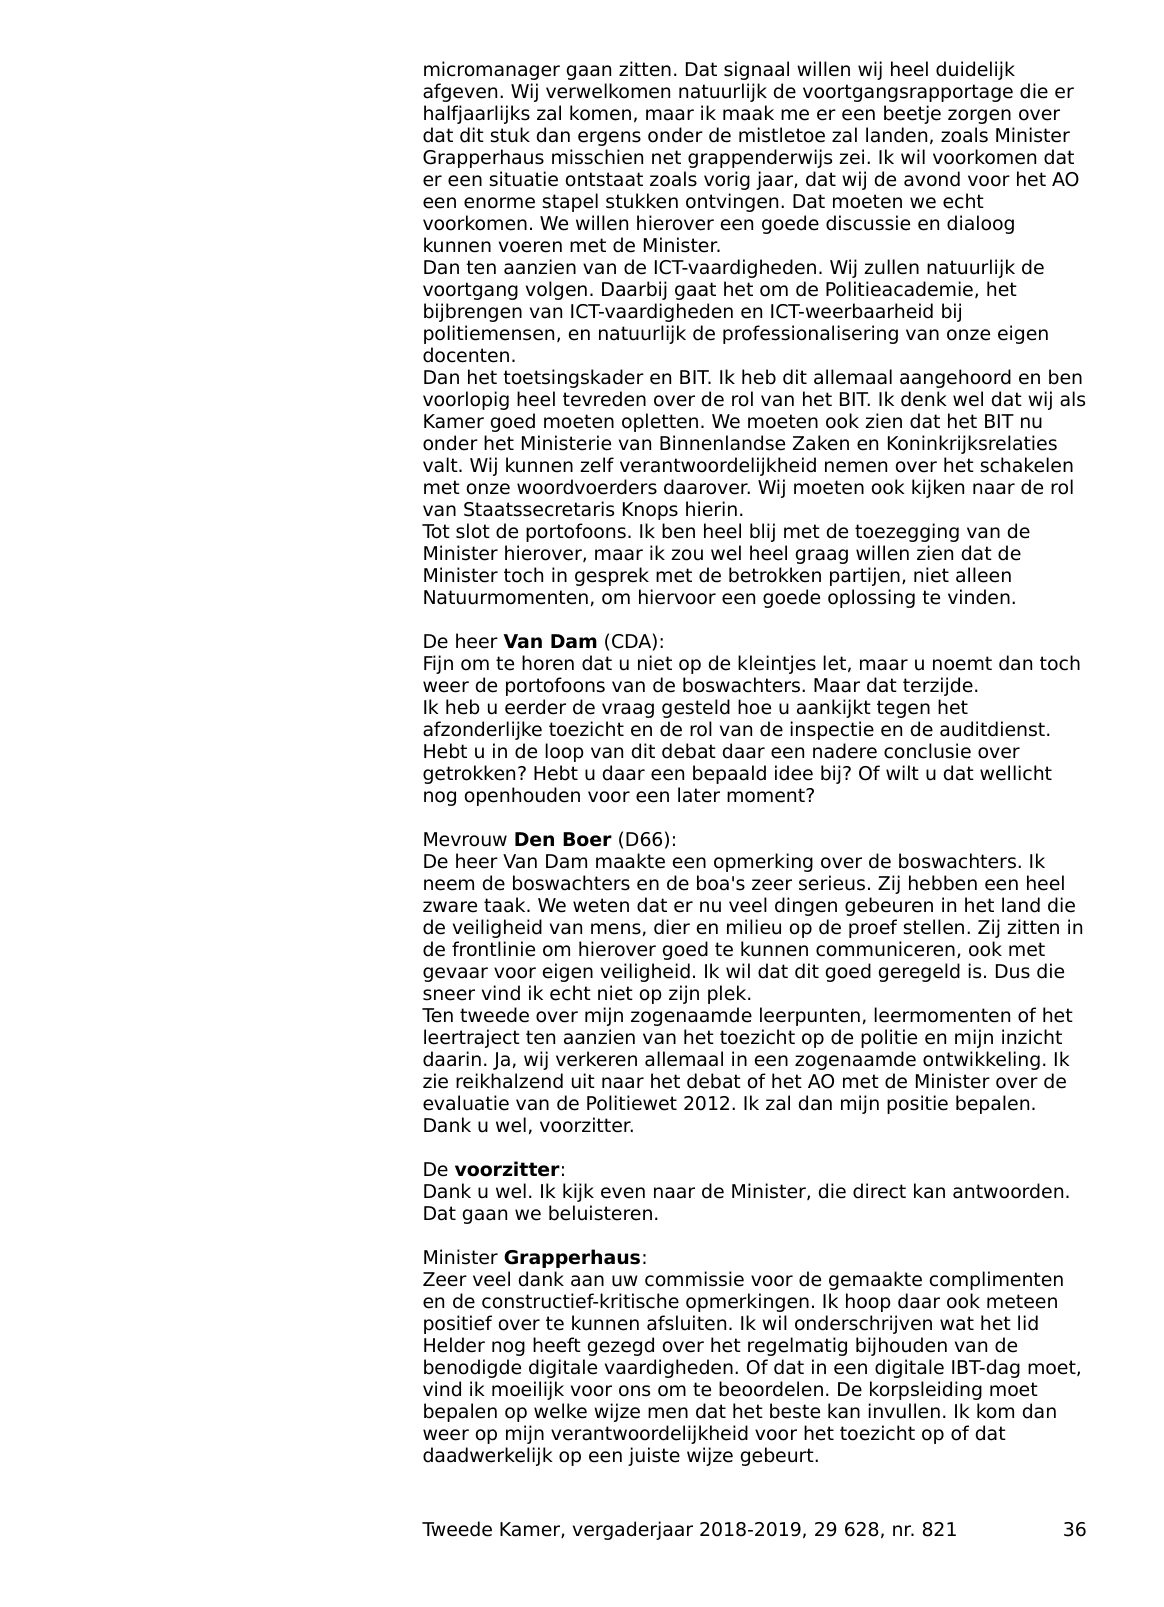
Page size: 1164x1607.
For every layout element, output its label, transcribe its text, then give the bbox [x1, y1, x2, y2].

text Ik heb u eerder de vraag gesteld hoe u aankijkt tegen het afzonderlijke toezicht en de rol van de inspectie en de auditdienst. Hebt u in de loop van dit debat daar een nadere conclusie over getrokken? Hebt u daar een bepaald idee bij? Of wilt u dat wellicht nog openhouden voor een later moment? [422, 697, 1087, 807]
text De heer Van Dam maakte een opmerking over de boswachters. Ik neem de boswachters en de boa's zeer serieus. Zij hebben een heel zware taak. We weten dat er nu veel dingen gebeuren in het land die de veiligheid van mens, dier en milieu op de proef stellen. Zij zitten in de frontlinie om hierover goed te kunnen communiceren, ook met gevaar voor eigen veiligheid. Ik wil dat dit goed geregeld is. Dus die sneer vind ik echt niet op zijn plek. [422, 851, 1087, 1004]
text Dank u wel. Ik kijk even naar de Minister, die direct kan antwoorden. Dat gaan we beluisteren. [422, 1181, 1087, 1224]
text Zeer veel dank aan uw commissie voor de gemaakte complimenten en de constructief-kritische opmerkingen. Ik hoop daar ook meteen positief over te kunnen afsluiten. Ik wil onderschrijven wat het lid Helder nog heeft gezegd over het regelmatig bijhouden van de benodigde digitale vaardigheden. Of dat in een digitale IBT-dag moet, vind ik moeilijk voor ons om te beoordelen. De korpsleiding moet bepalen op welke wijze men dat het beste kan invullen. Ik kom dan weer op mijn verantwoordelijkheid voor het toezicht op of dat daadwerkelijk op een juiste wijze gebeurt. [422, 1269, 1087, 1467]
text Minister Grapperhaus: [422, 1247, 1087, 1269]
text Dank u wel, voorzitter. [422, 1114, 1087, 1136]
text De heer Van Dam (CDA): [422, 631, 1087, 653]
text micromanager gaan zitten. Dat signaal willen wij heel duidelijk afgeven. Wij verwelkomen natuurlijk de voortgangsrapportage die er halfjaarlijks zal komen, maar ik maak me er een beetje zorgen over dat dit stuk dan ergens onder de mistletoe zal landen, zoals Minister Grapperhaus misschien net grappenderwijs zei. Ik wil voorkomen dat er een situatie ontstaat zoals vorig jaar, dat wij de avond voor het AO een enorme stapel stukken ontvingen. Dat moeten we echt voorkomen. We willen hierover een goede discussie en dialoog kunnen voeren met de Minister. [422, 59, 1087, 257]
text Ten tweede over mijn zogenaamde leerpunten, leermomenten of het leertraject ten aanzien van het toezicht op de politie en mijn inzicht daarin. Ja, wij verkeren allemaal in een zogenaamde ontwikkeling. Ik zie reikhalzend uit naar het debat of het AO met de Minister over de evaluatie van de Politiewet 2012. Ik zal dan mijn positie bepalen. [422, 1004, 1087, 1114]
text De voorzitter: [422, 1159, 1087, 1181]
text Mevrouw Den Boer (D66): [422, 829, 1087, 851]
text Tot slot de portofoons. Ik ben heel blij met de toezegging van de Minister hierover, maar ik zou wel heel graag willen zien dat de Minister toch in gesprek met de betrokken partijen, niet alleen Natuurmomenten, om hiervoor een goede oplossing te vinden. [422, 521, 1087, 608]
text Dan het toetsingskader en BIT. Ik heb dit allemaal aangehoord en ben voorlopig heel tevreden over de rol van het BIT. Ik denk wel dat wij als Kamer goed moeten opletten. We moeten ook zien dat het BIT nu onder het Ministerie van Binnenlandse Zaken en Koninkrijksrelaties valt. Wij kunnen zelf verantwoordelijkheid nemen over het schakelen met onze woordvoerders daarover. Wij moeten ook kijken naar de rol van Staatssecretaris Knops hierin. [422, 367, 1087, 521]
text Dan ten aanzien van de ICT-vaardigheden. Wij zullen natuurlijk de voortgang volgen. Daarbij gaat het om de Politieacademie, het bijbrengen van ICT-vaardigheden en ICT-weerbaarheid bij politiemensen, en natuurlijk de professionalisering van onze eigen docenten. [422, 257, 1087, 367]
text Fijn om te horen dat u niet op de kleintjes let, maar u noemt dan toch weer de portofoons van de boswachters. Maar dat terzijde. [422, 653, 1087, 697]
